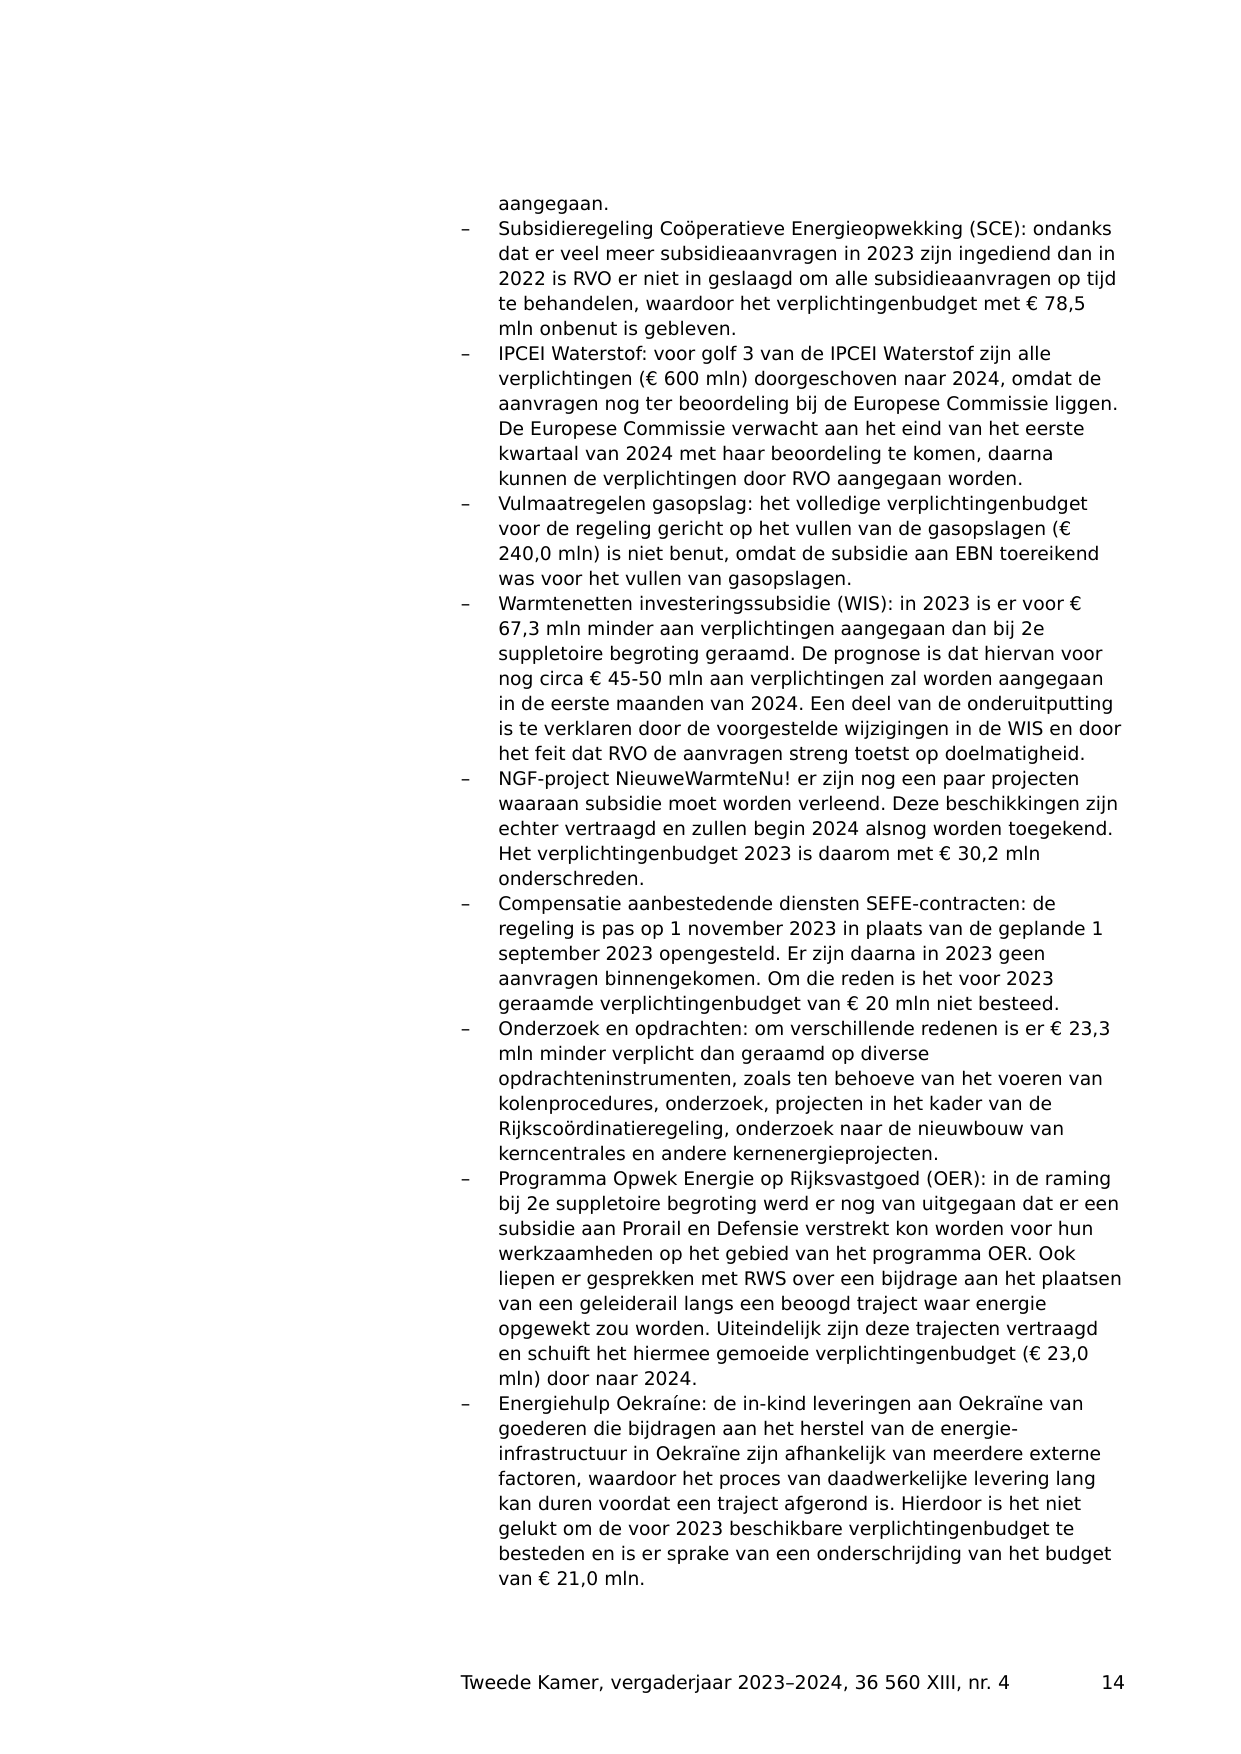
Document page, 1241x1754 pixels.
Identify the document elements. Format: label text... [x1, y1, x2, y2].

list Compensatie aanbestedende diensten SEFE-contracten: de regeling is pas op 1 november 2023 in plaats van de geplande 1 september 2023 opengesteld. Er zijn daarna in 2023 geen aanvragen binnengekomen. Om die reden is het voor 2023 geraamde verplichtingenbudget van € 20 mln niet besteed. [461, 891, 1125, 1016]
list IPCEI Waterstof: voor golf 3 van de IPCEI Waterstof zijn alle verplichtingen (€ 600 mln) doorgeschoven naar 2024, omdat de aanvragen nog ter beoordeling bij de Europese Commissie liggen. De Europese Commissie verwacht aan het eind van het eerste kwartaal van 2024 met haar beoordeling te komen, daarna kunnen de verplichtingen door RVO aangegaan worden. [461, 341, 1125, 491]
list Warmtenetten investeringssubsidie (WIS): in 2023 is er voor € 67,3 mln minder aan verplichtingen aangegaan dan bij 2e suppletoire begroting geraamd. De prognose is dat hiervan voor nog circa € 45-50 mln aan verplichtingen zal worden aangegaan in de eerste maanden van 2024. Een deel van de onderuitputting is te verklaren door de voorgestelde wijzigingen in de WIS en door het feit dat RVO de aanvragen streng toetst op doelmatigheid. [461, 591, 1125, 766]
list Subsidieregeling Coöperatieve Energieopwekking (SCE): ondanks dat er veel meer subsidieaanvragen in 2023 zijn ingediend dan in 2022 is RVO er niet in geslaagd om alle subsidieaanvragen op tijd te behandelen, waardoor het verplichtingenbudget met € 78,5 mln onbenut is gebleven. [461, 216, 1125, 341]
list Onderzoek en opdrachten: om verschillende redenen is er € 23,3 mln minder verplicht dan geraamd op diverse opdrachteninstrumenten, zoals ten behoeve van het voeren van kolenprocedures, onderzoek, projecten in het kader van de Rijkscoördinatieregeling, onderzoek naar de nieuwbouw van kerncentrales en andere kernenergieprojecten. [461, 1016, 1125, 1166]
list aangegaan. [461, 191, 1125, 216]
list Programma Opwek Energie op Rijksvastgoed (OER): in de raming bij 2e suppletoire begroting werd er nog van uitgegaan dat er een subsidie aan Prorail en Defensie verstrekt kon worden voor hun werkzaamheden op het gebied van het programma OER. Ook liepen er gesprekken met RWS over een bijdrage aan het plaatsen van een geleiderail langs een beoogd traject waar energie opgewekt zou worden. Uiteindelijk zijn deze trajecten vertraagd en schuift het hiermee gemoeide verplichtingenbudget (€ 23,0 mln) door naar 2024. [461, 1166, 1125, 1391]
list NGF-project NieuweWarmteNu! er zijn nog een paar projecten waaraan subsidie moet worden verleend. Deze beschikkingen zijn echter vertraagd en zullen begin 2024 alsnog worden toegekend. Het verplichtingenbudget 2023 is daarom met € 30,2 mln onderschreden. [461, 766, 1125, 891]
list Vulmaatregelen gasopslag: het volledige verplichtingenbudget voor de regeling gericht op het vullen van de gasopslagen (€ 240,0 mln) is niet benut, omdat de subsidie aan EBN toereikend was voor het vullen van gasopslagen. [461, 491, 1125, 591]
list Energiehulp Oekraíne: de in-kind leveringen aan Oekraïne van goederen die bijdragen aan het herstel van de energie-infrastructuur in Oekraïne zijn afhankelijk van meerdere externe factoren, waardoor het proces van daadwerkelijke levering lang kan duren voordat een traject afgerond is. Hierdoor is het niet gelukt om de voor 2023 beschikbare verplichtingenbudget te besteden en is er sprake van een onderschrijding van het budget van € 21,0 mln. [461, 1391, 1125, 1591]
